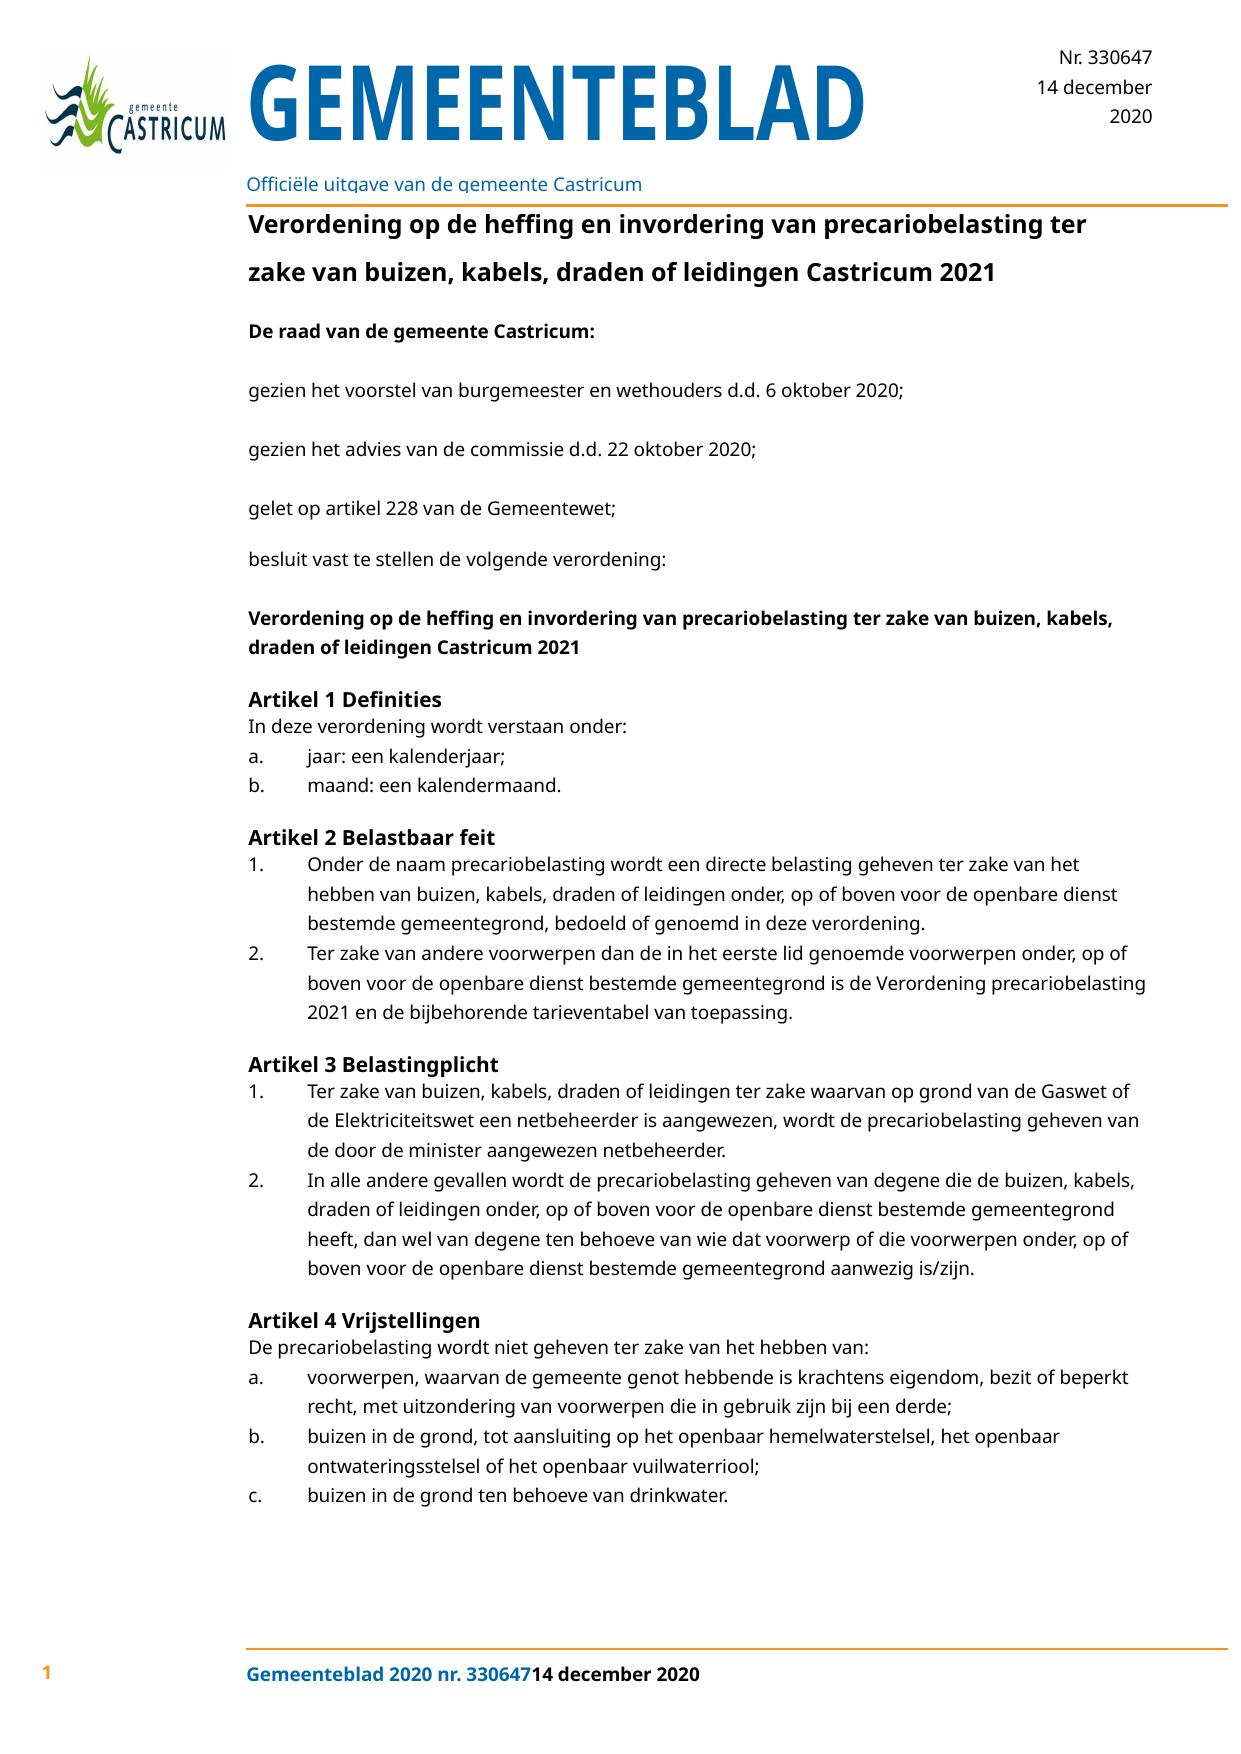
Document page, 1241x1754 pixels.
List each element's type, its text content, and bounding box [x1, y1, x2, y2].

list jaar: een kalenderjaar; [248, 743, 1152, 769]
list Ter zake van buizen, kabels, draden of leidingen ter zake waarvan op grond van de Gaswet of de Elektriciteitswet een netbeheerder is aangewezen, wordt de precariobelasting geheven van de door de minister aangewezen netbeheerder. [248, 1078, 1152, 1163]
text gezien het voorstel van burgemeester en wethouders d.d. 6 oktober 2020; [248, 377, 1152, 403]
list buizen in de grond, tot aansluiting op het openbaar hemelwaterstelsel, het openbaar ontwateringsstelsel of het openbaar vuilwaterriool; [248, 1423, 1152, 1478]
text Verordening op de heffing en invordering van precariobelasting ter zake van buizen, kabels, draden of leidingen Castricum 2021 [248, 605, 1152, 660]
text besluit vast te stellen de volgende verordening: [248, 546, 1152, 571]
list Onder de naam precariobelasting wordt een directe belasting geheven ter zake van het hebben van buizen, kabels, draden of leidingen onder, op of boven voor de openbare dienst bestemde gemeentegrond, bedoeld of genoemd in deze verordening. [248, 851, 1152, 936]
text gezien het advies van de commissie d.d. 22 oktober 2020; [248, 436, 1152, 462]
text Artikel 1 Definities [248, 685, 1152, 713]
list Ter zake van andere voorwerpen dan de in het eerste lid genoemde voorwerpen onder, op of boven voor de openbare dienst bestemde gemeentegrond is de Verordening precariobelasting 2021 en de bijbehorende tarieventabel van toepassing. [248, 940, 1152, 1025]
text Artikel 4 Vrijstellingen [248, 1306, 1152, 1334]
text Verordening op de heffing en invordering van precariobelasting ter zake van buizen, kabels, draden of leidingen Castricum 2021 [248, 207, 1152, 288]
picture [41, 47, 231, 172]
text De precariobelasting wordt niet geheven ter zake van het hebben van: [248, 1334, 1152, 1360]
text Artikel 3 Belastingplicht [248, 1050, 1152, 1078]
list maand: een kalendermaand. [248, 772, 1152, 798]
list In alle andere gevallen wordt de precariobelasting geheven van degene die de buizen, kabels, draden of leidingen onder, op of boven voor de openbare dienst bestemde gemeentegrond heeft, dan wel van degene ten behoeve van wie dat voorwerp of die voorwerpen onder, op of boven voor de openbare dienst bestemde gemeentegrond aanwezig is/zijn. [248, 1167, 1152, 1281]
list voorwerpen, waarvan de gemeente genot hebbende is krachtens eigendom, bezit of beperkt recht, met uitzondering van voorwerpen die in gebruik zijn bij een derde; [248, 1364, 1152, 1419]
text Artikel 2 Belastbaar feit [248, 823, 1152, 851]
text gelet op artikel 228 van de Gemeentewet; [248, 495, 1152, 521]
text In deze verordening wordt verstaan onder: [248, 713, 1152, 739]
text De raad van de gemeente Castricum: [248, 318, 1152, 344]
list buizen in de grond ten behoeve van drinkwater. [248, 1482, 1152, 1508]
